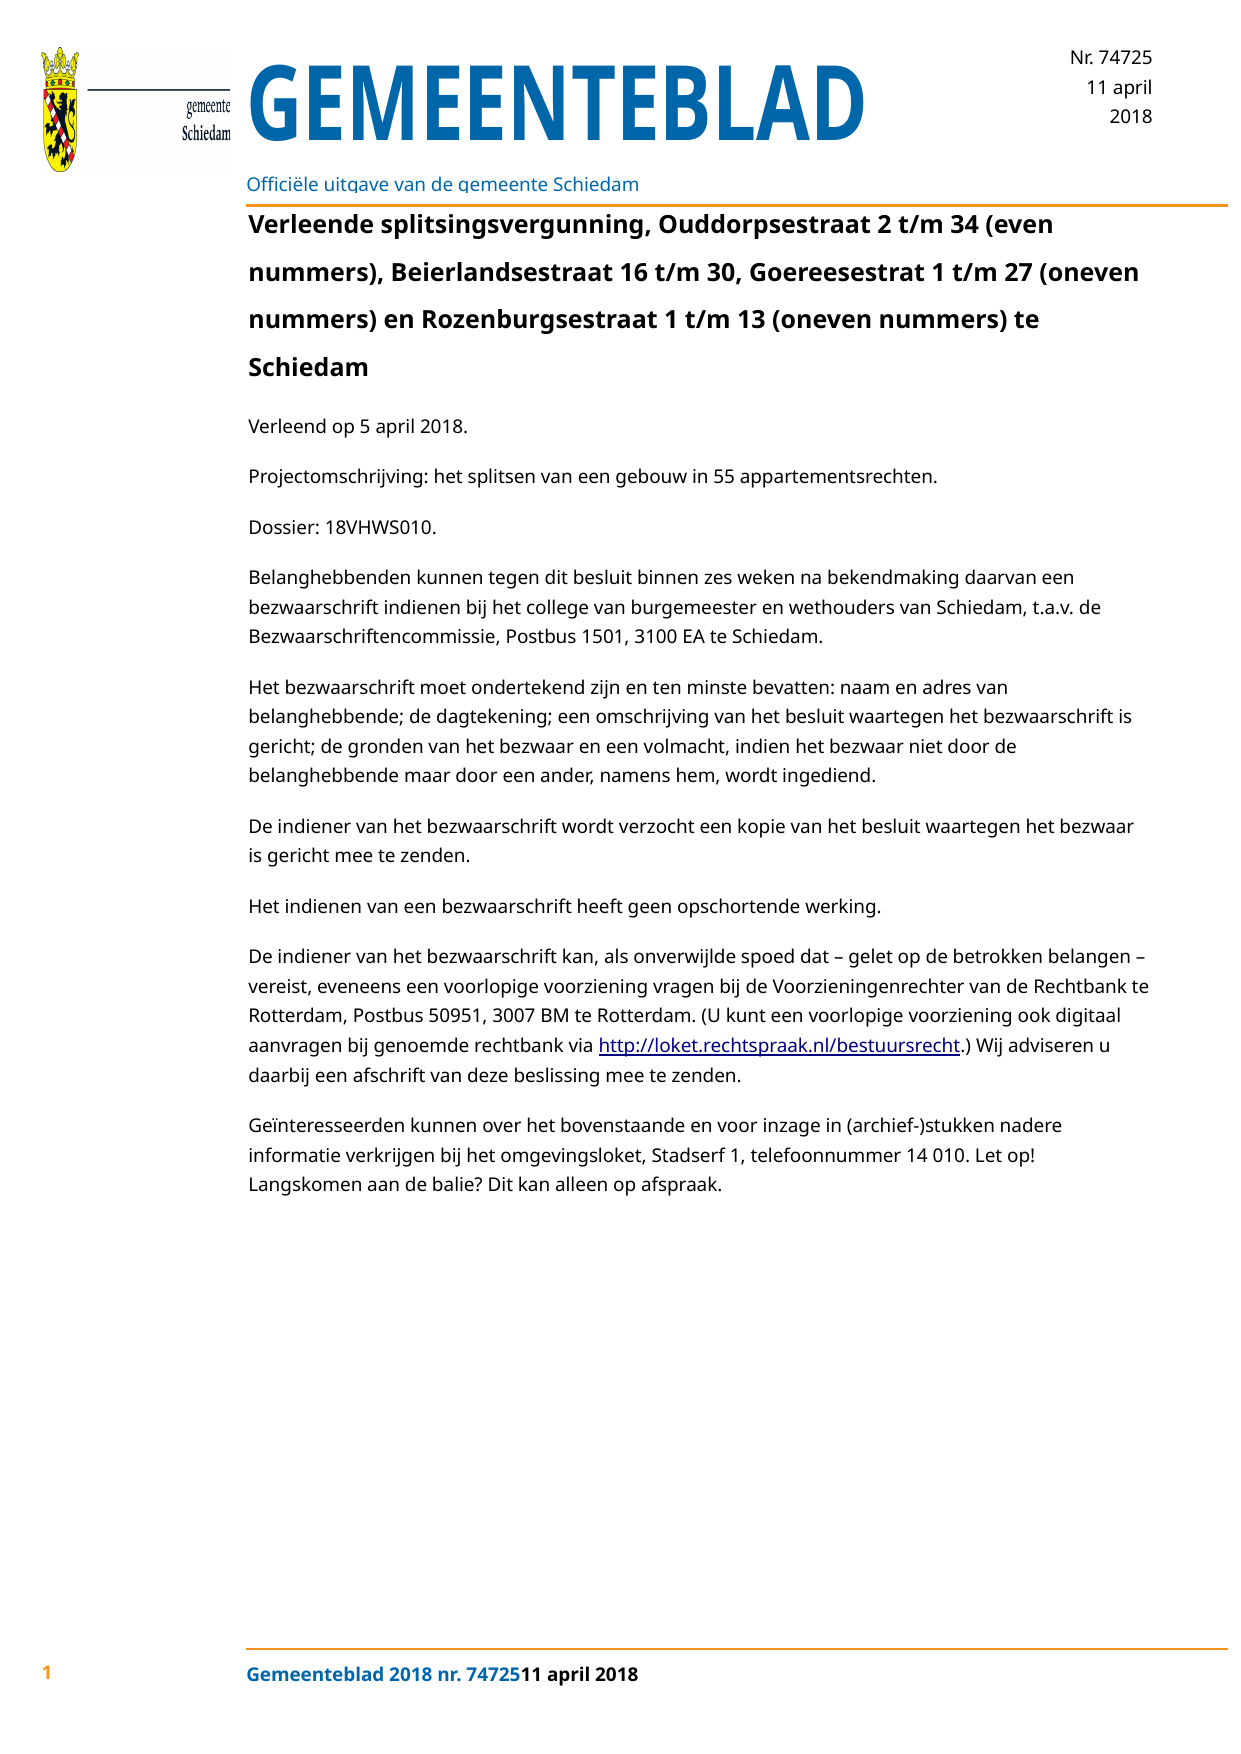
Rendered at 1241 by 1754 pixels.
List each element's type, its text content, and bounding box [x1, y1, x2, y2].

text De indiener van het bezwaarschrift wordt verzocht een kopie van het besluit waartegen het bezwaar is gericht mee te zenden. [248, 813, 1152, 868]
picture [41, 47, 231, 172]
text Geïnteresseerden kunnen over het bovenstaande en voor inzage in (archief-)stukken nadere informatie verkrijgen bij het omgevingsloket, Stadserf 1, telefoonnummer 14 010. Let op! Langskomen aan de balie? Dit kan alleen op afspraak. [248, 1112, 1152, 1197]
text Het indienen van een bezwaarschrift heeft geen opschortende werking. [248, 893, 1152, 919]
text Projectomschrijving: het splitsen van een gebouw in 55 appartementsrechten. [248, 463, 1152, 489]
text De indiener van het bezwaarschrift kan, als onverwijlde spoed dat – gelet op de betrokken belangen – vereist, eveneens een voorlopige voorziening vragen bij de Voorzieningenrechter van de Rechtbank te Rotterdam, Postbus 50951, 3007 BM te Rotterdam. (U kunt een voorlopige voorziening ook digitaal aanvragen bij genoemde rechtbank via http://loket.rechtspraak.nl/bestuursrecht.) Wij adviseren u daarbij een afschrift van deze beslissing mee te zenden. [248, 943, 1152, 1088]
text Belanghebbenden kunnen tegen dit besluit binnen zes weken na bekendmaking daarvan een bezwaarschrift indienen bij het college van burgemeester en wethouders van Schiedam, t.a.v. de Bezwaarschriftencommissie, Postbus 1501, 3100 EA te Schiedam. [248, 564, 1152, 649]
text Verleend op 5 april 2018. [248, 413, 1152, 439]
text Verleende splitsingsvergunning, Ouddorpsestraat 2 t/m 34 (even nummers), Beierlandsestraat 16 t/m 30, Goereesestrat 1 t/m 27 (oneven nummers) en Rozenburgsestraat 1 t/m 13 (oneven nummers) te Schiedam [248, 207, 1152, 384]
text Het bezwaarschrift moet ondertekend zijn en ten minste bevatten: naam en adres van belanghebbende; de dagtekening; een omschrijving van het besluit waartegen het bezwaarschrift is gericht; de gronden van het bezwaar en een volmacht, indien het bezwaar niet door de belanghebbende maar door een ander, namens hem, wordt ingediend. [248, 674, 1152, 788]
text Dossier: 18VHWS010. [248, 514, 1152, 540]
